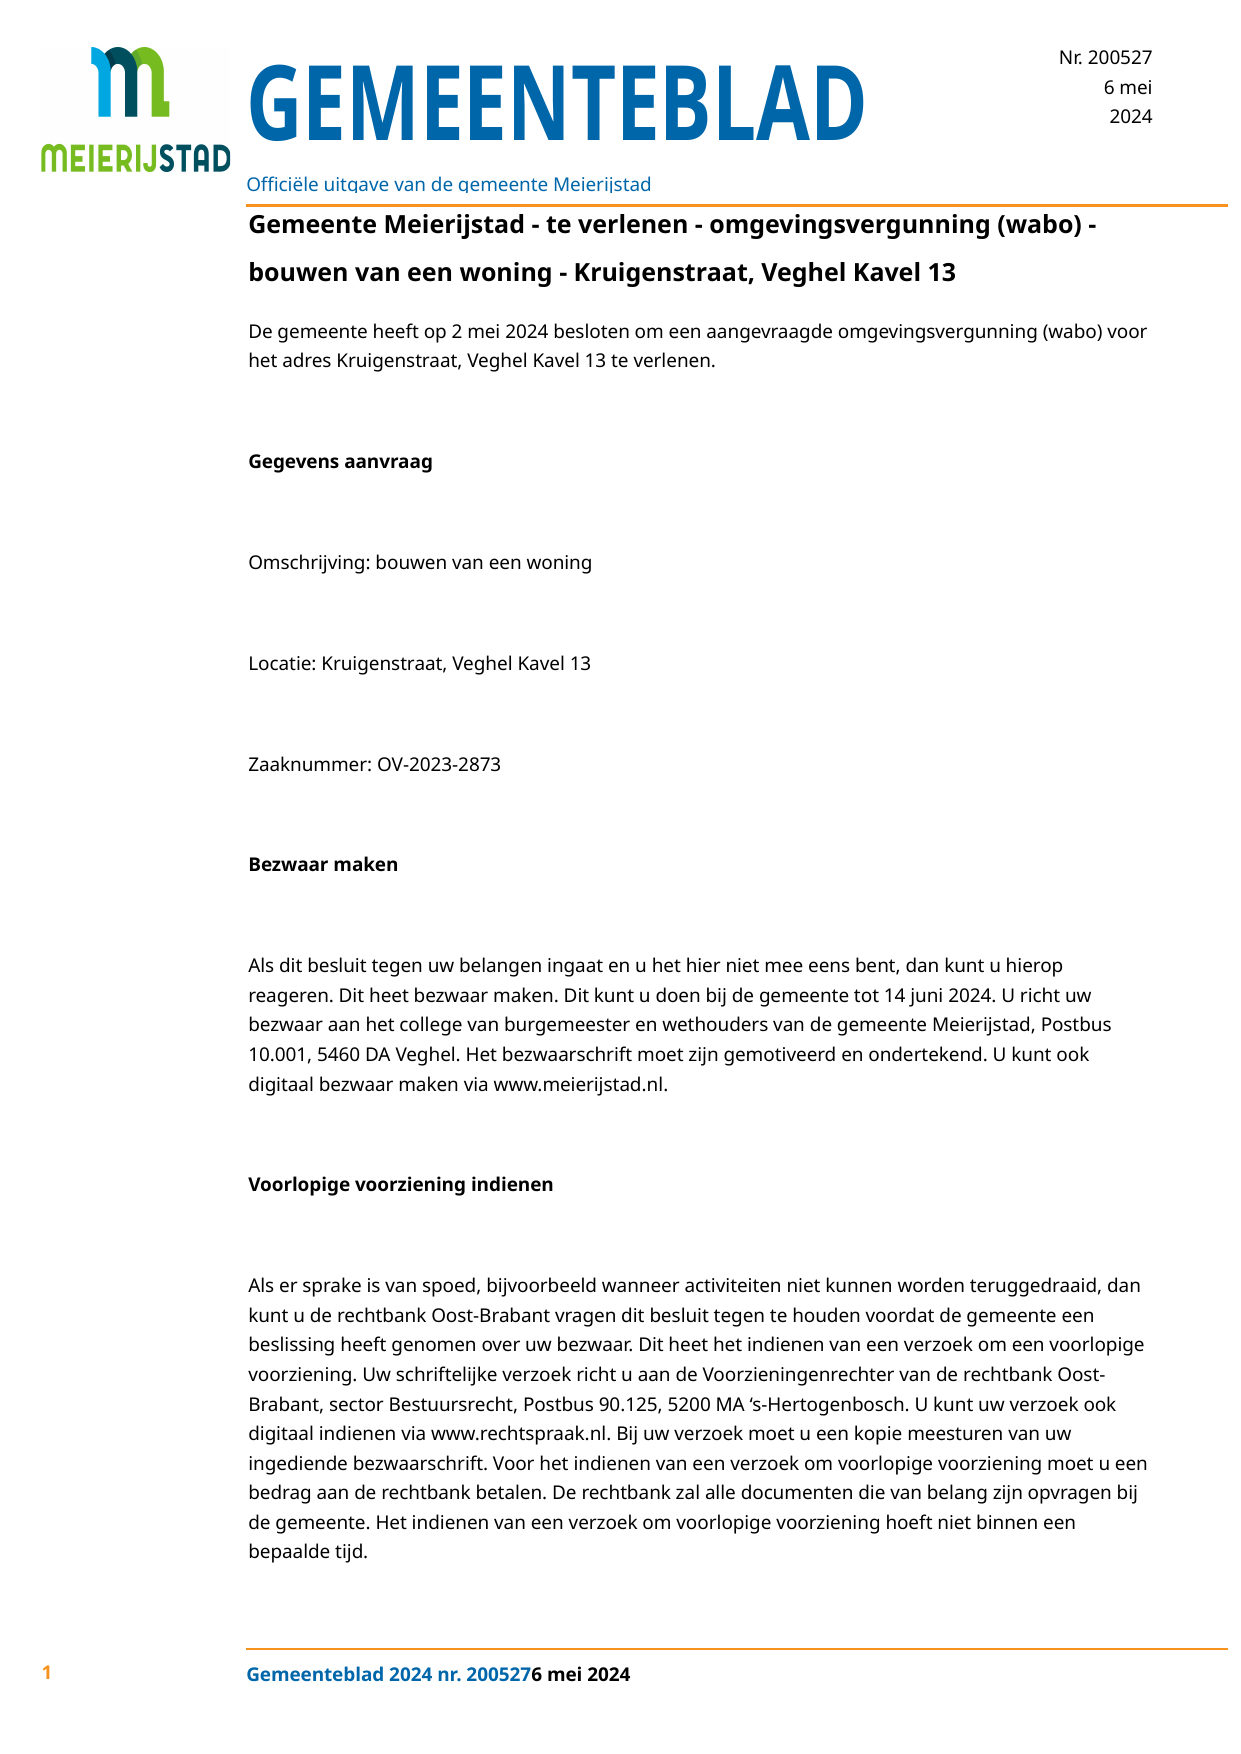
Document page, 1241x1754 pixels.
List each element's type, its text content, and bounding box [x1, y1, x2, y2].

text Als er sprake is van spoed, bijvoorbeeld wanneer activiteiten niet kunnen worden teruggedraaid, dan kunt u de rechtbank Oost-Brabant vragen dit besluit tegen te houden voordat de gemeente een beslissing heeft genomen over uw bezwaar. Dit heet het indienen van een verzoek om een voorlopige voorziening. Uw schriftelijke verzoek richt u aan de Voorzieningenrechter van de rechtbank Oost-Brabant, sector Bestuursrecht, Postbus 90.125, 5200 MA ‘s-Hertogenbosch. U kunt uw verzoek ook digitaal indienen via www.rechtspraak.nl. Bij uw verzoek moet u een kopie meesturen van uw ingediende bezwaarschrift. Voor het indienen van een verzoek om voorlopige voorziening moet u een bedrag aan de rechtbank betalen. De rechtbank zal alle documenten die van belang zijn opvragen bij de gemeente. Het indienen van een verzoek om voorlopige voorziening hoeft niet binnen een bepaalde tijd. [248, 1272, 1152, 1564]
text Gemeente Meierijstad - te verlenen - omgevingsvergunning (wabo) - bouwen van een woning - Kruigenstraat, Veghel Kavel 13 [248, 207, 1152, 288]
text Gegevens aanvraag [248, 448, 1152, 474]
text Locatie: Kruigenstraat, Veghel Kavel 13 [248, 650, 1152, 676]
text Bezwaar maken [248, 852, 1152, 877]
text De gemeente heeft op 2 mei 2024 besloten om een aangevraagde omgevingsvergunning (wabo) voor het adres Kruigenstraat, Veghel Kavel 13 te verlenen. [248, 318, 1152, 373]
text Omschrijving: bouwen van een woning [248, 549, 1152, 575]
text Voorlopige voorziening indienen [248, 1172, 1152, 1197]
text Als dit besluit tegen uw belangen ingaat en u het hier niet mee eens bent, dan kunt u hierop reageren. Dit heet bezwaar maken. Dit kunt u doen bij de gemeente tot 14 juni 2024. U richt uw bezwaar aan het college van burgemeester en wethouders van de gemeente Meierijstad, Postbus 10.001, 5460 DA Veghel. Het bezwaarschrift moet zijn gemotiveerd en ondertekend. U kunt ook digitaal bezwaar maken via www.meierijstad.nl. [248, 952, 1152, 1097]
picture [41, 47, 231, 172]
text Zaaknummer: OV-2023-2873 [248, 751, 1152, 777]
